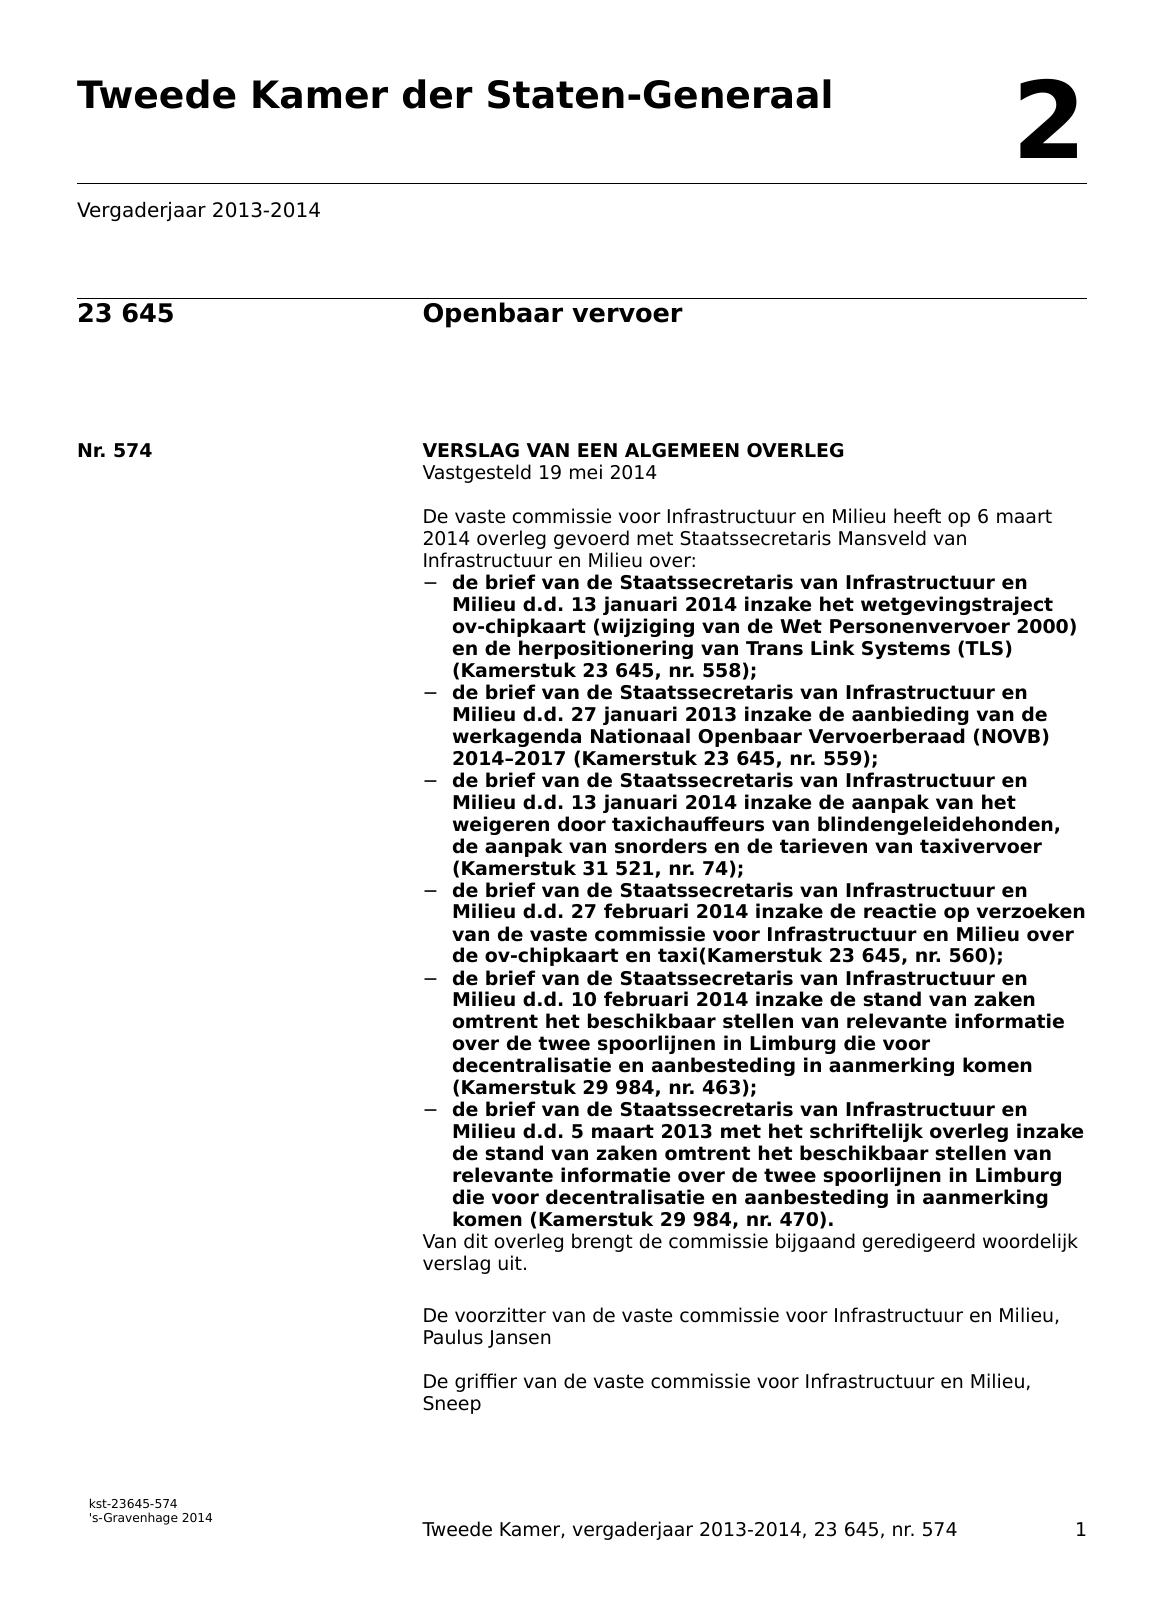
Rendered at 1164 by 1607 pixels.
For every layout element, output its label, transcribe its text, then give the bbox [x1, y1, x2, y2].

text − de brief van de Staatssecretaris van Infrastructuur en Milieu d.d. 10 februari 2014 inzake de stand van zaken omtrent het beschikbaar stellen van relevante informatie over de twee spoorlijnen in Limburg die voor decentralisatie en aanbesteding in aanmerking komen (Kamerstuk 29 984, nr. 463); [422, 967, 1087, 1099]
subtitle 23 645 Openbaar vervoer [77, 299, 1087, 329]
text Van dit overleg brengt de commissie bijgaand geredigeerd woordelijk verslag uit. [422, 1231, 1087, 1275]
text − de brief van de Staatssecretaris van Infrastructuur en Milieu d.d. 27 februari 2014 inzake de reactie op verzoeken van de vaste commissie voor Infrastructuur en Milieu over de ov-chipkaart en taxi(Kamerstuk 23 645, nr. 560); [422, 879, 1087, 967]
text De griffier van de vaste commissie voor Infrastructuur en Milieu, Sneep [422, 1371, 1087, 1415]
subtitle Nr. 574 VERSLAG VAN EEN ALGEMEEN OVERLEG [77, 440, 1087, 462]
text Vastgesteld 19 mei 2014 [422, 462, 1087, 484]
text De vaste commissie voor Infrastructuur en Milieu heeft op 6 maart 2014 overleg gevoerd met Staatssecretaris Mansveld van Infrastructuur en Milieu over: [422, 506, 1087, 572]
text − de brief van de Staatssecretaris van Infrastructuur en Milieu d.d. 5 maart 2013 met het schriftelijk overleg inzake de stand van zaken omtrent het beschikbaar stellen van relevante informatie over de twee spoorlijnen in Limburg die voor decentralisatie en aanbesteding in aanmerking komen (Kamerstuk 29 984, nr. 470). [422, 1099, 1087, 1231]
table_cell Vergaderjaar 2013-2014 [77, 184, 1087, 298]
text kst-23645-574 [88, 1497, 323, 1511]
text − de brief van de Staatssecretaris van Infrastructuur en Milieu d.d. 27 januari 2013 inzake de aanbieding van de werkagenda Nationaal Openbaar Vervoerberaad (NOVB) 2014–2017 (Kamerstuk 23 645, nr. 559); [422, 682, 1087, 769]
table_header 2 [886, 59, 1087, 183]
text De voorzitter van de vaste commissie voor Infrastructuur en Milieu, Paulus Jansen [422, 1305, 1087, 1349]
text − de brief van de Staatssecretaris van Infrastructuur en Milieu d.d. 13 januari 2014 inzake het wetgevingstraject ov-chipkaart (wijziging van de Wet Personenvervoer 2000) en de herpositionering van Trans Link Systems (TLS) (Kamerstuk 23 645, nr. 558); [422, 572, 1087, 682]
text − de brief van de Staatssecretaris van Infrastructuur en Milieu d.d. 13 januari 2014 inzake de aanpak van het weigeren door taxichauffeurs van blindengeleidehonden, de aanpak van snorders en de tarieven van taxivervoer (Kamerstuk 31 521, nr. 74); [422, 769, 1087, 879]
table_header Tweede Kamer der Staten-Generaal [77, 59, 886, 183]
text 's-Gravenhage 2014 [88, 1511, 323, 1525]
